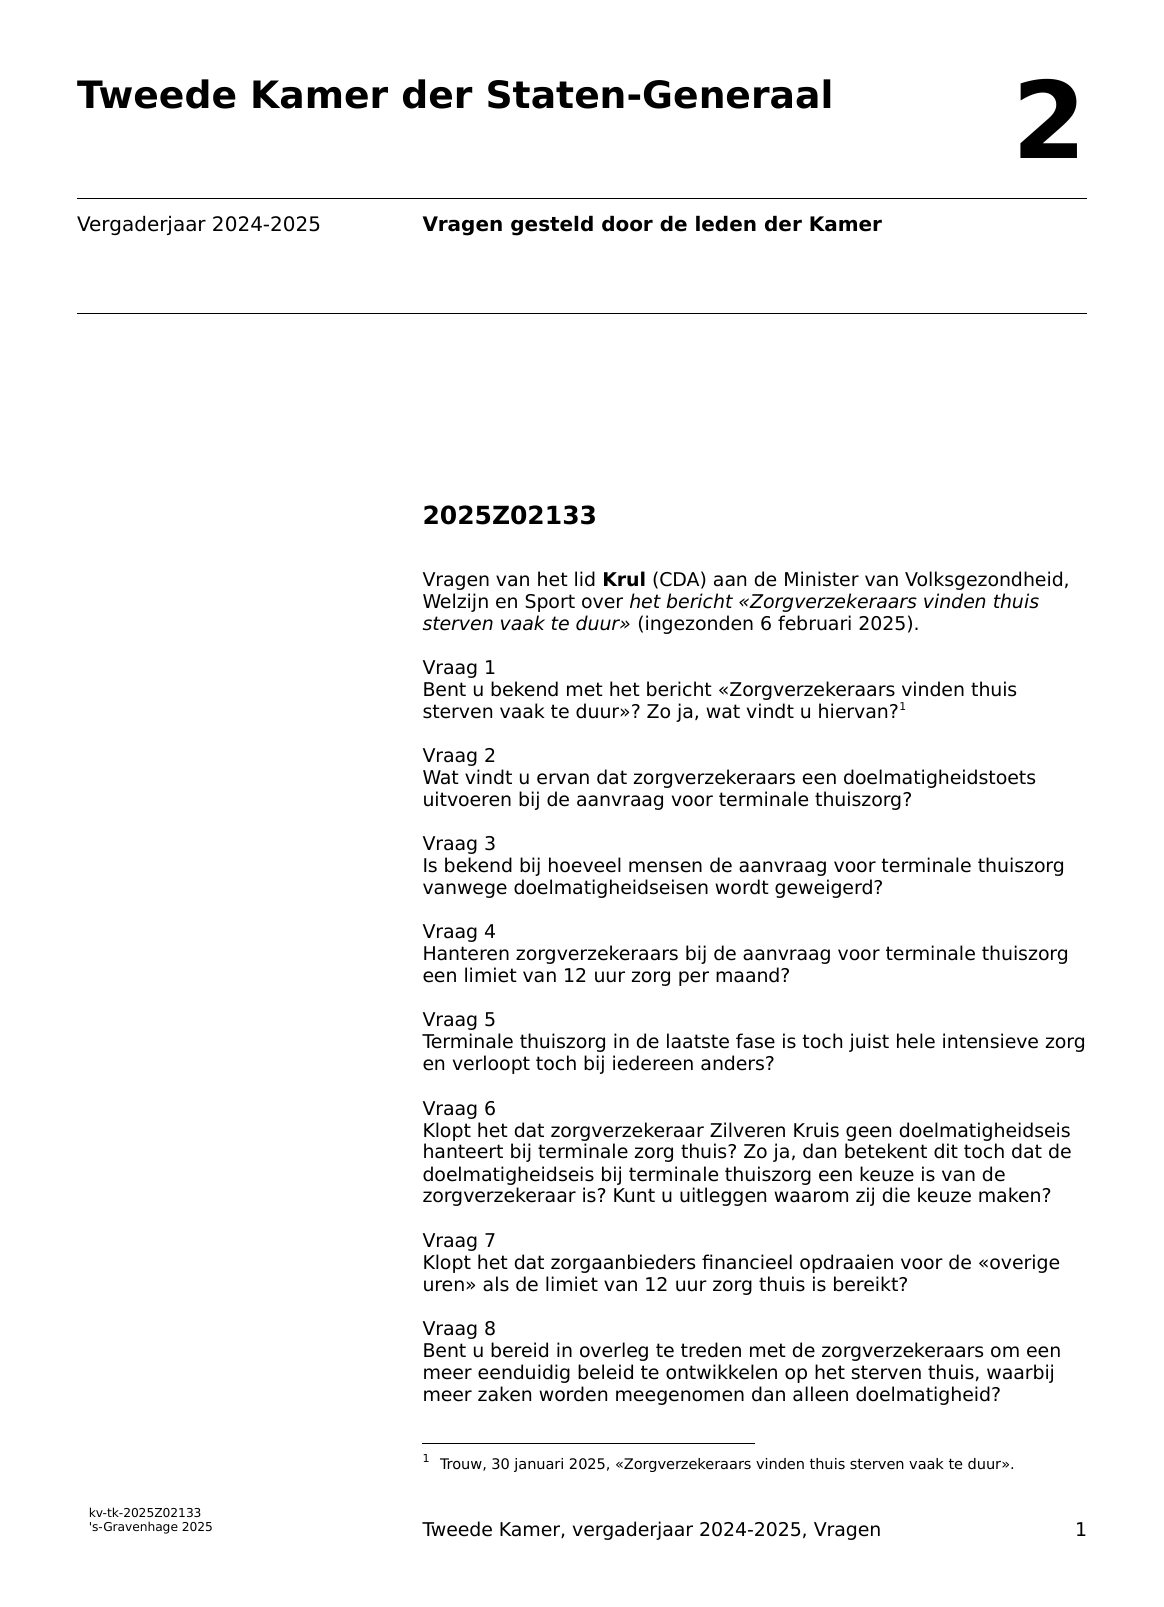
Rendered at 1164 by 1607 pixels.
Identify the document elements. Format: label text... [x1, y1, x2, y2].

text Vraag 8 [422, 1318, 1087, 1340]
text Vraag 7 [422, 1229, 1087, 1252]
table_cell Vragen gesteld door de leden der Kamer [422, 199, 1087, 313]
text Terminale thuiszorg in de laatste fase is toch juist hele intensieve zorg en verloopt toch bij iedereen anders? [422, 1031, 1087, 1075]
table_header Tweede Kamer der Staten-Generaal [77, 59, 886, 198]
text Klopt het dat zorgaanbieders financieel opdraaien voor de «overige uren» als de limiet van 12 uur zorg thuis is bereikt? [422, 1252, 1087, 1296]
text Hanteren zorgverzekeraars bij de aanvraag voor terminale thuiszorg een limiet van 12 uur zorg per maand? [422, 943, 1087, 987]
text Vraag 4 [422, 921, 1087, 943]
table_cell Vergaderjaar 2024-2025 [77, 199, 422, 313]
text kv-tk-2025Z02133 [88, 1506, 323, 1520]
text Bent u bereid in overleg te treden met de zorgverzekeraars om een meer eenduidig beleid te ontwikkelen op het sterven thuis, waarbij meer zaken worden meegenomen dan alleen doelmatigheid? [422, 1340, 1087, 1406]
text 's-Gravenhage 2025 [88, 1520, 323, 1534]
text Klopt het dat zorgverzekeraar Zilveren Kruis geen doelmatigheidseis hanteert bij terminale zorg thuis? Zo ja, dan betekent dit toch dat de doelmatigheidseis bij terminale thuiszorg een keuze is van de zorgverzekeraar is? Kunt u uitleggen waarom zij die keuze maken? [422, 1119, 1087, 1207]
text Vraag 3 [422, 833, 1087, 855]
text Is bekend bij hoeveel mensen de aanvraag voor terminale thuiszorg vanwege doelmatigheidseisen wordt geweigerd? [422, 855, 1087, 899]
text Vraag 6 [422, 1097, 1087, 1119]
text Wat vindt u ervan dat zorgverzekeraars een doelmatigheidstoets uitvoeren bij de aanvraag voor terminale thuiszorg? [422, 767, 1087, 811]
text Bent u bekend met het bericht «Zorgverzekeraars vinden thuis sterven vaak te duur»? Zo ja, wat vindt u hiervan? [422, 679, 1087, 723]
text Vraag 1 [422, 657, 1087, 679]
text Vraag 2 [422, 745, 1087, 767]
text Trouw, 30 januari 2025, «Zorgverzekeraars vinden thuis sterven vaak te duur». [422, 1452, 1087, 1474]
text Vragen van het lid Krul (CDA) aan de Minister van Volksgezondheid, Welzijn en Sport over het bericht «Zorgverzekeraars vinden thuis sterven vaak te duur» (ingezonden 6 februari 2025). [422, 569, 1087, 635]
text 2025Z02133 [422, 501, 1087, 531]
text Vraag 5 [422, 1009, 1087, 1031]
table_header 2 [886, 59, 1087, 198]
